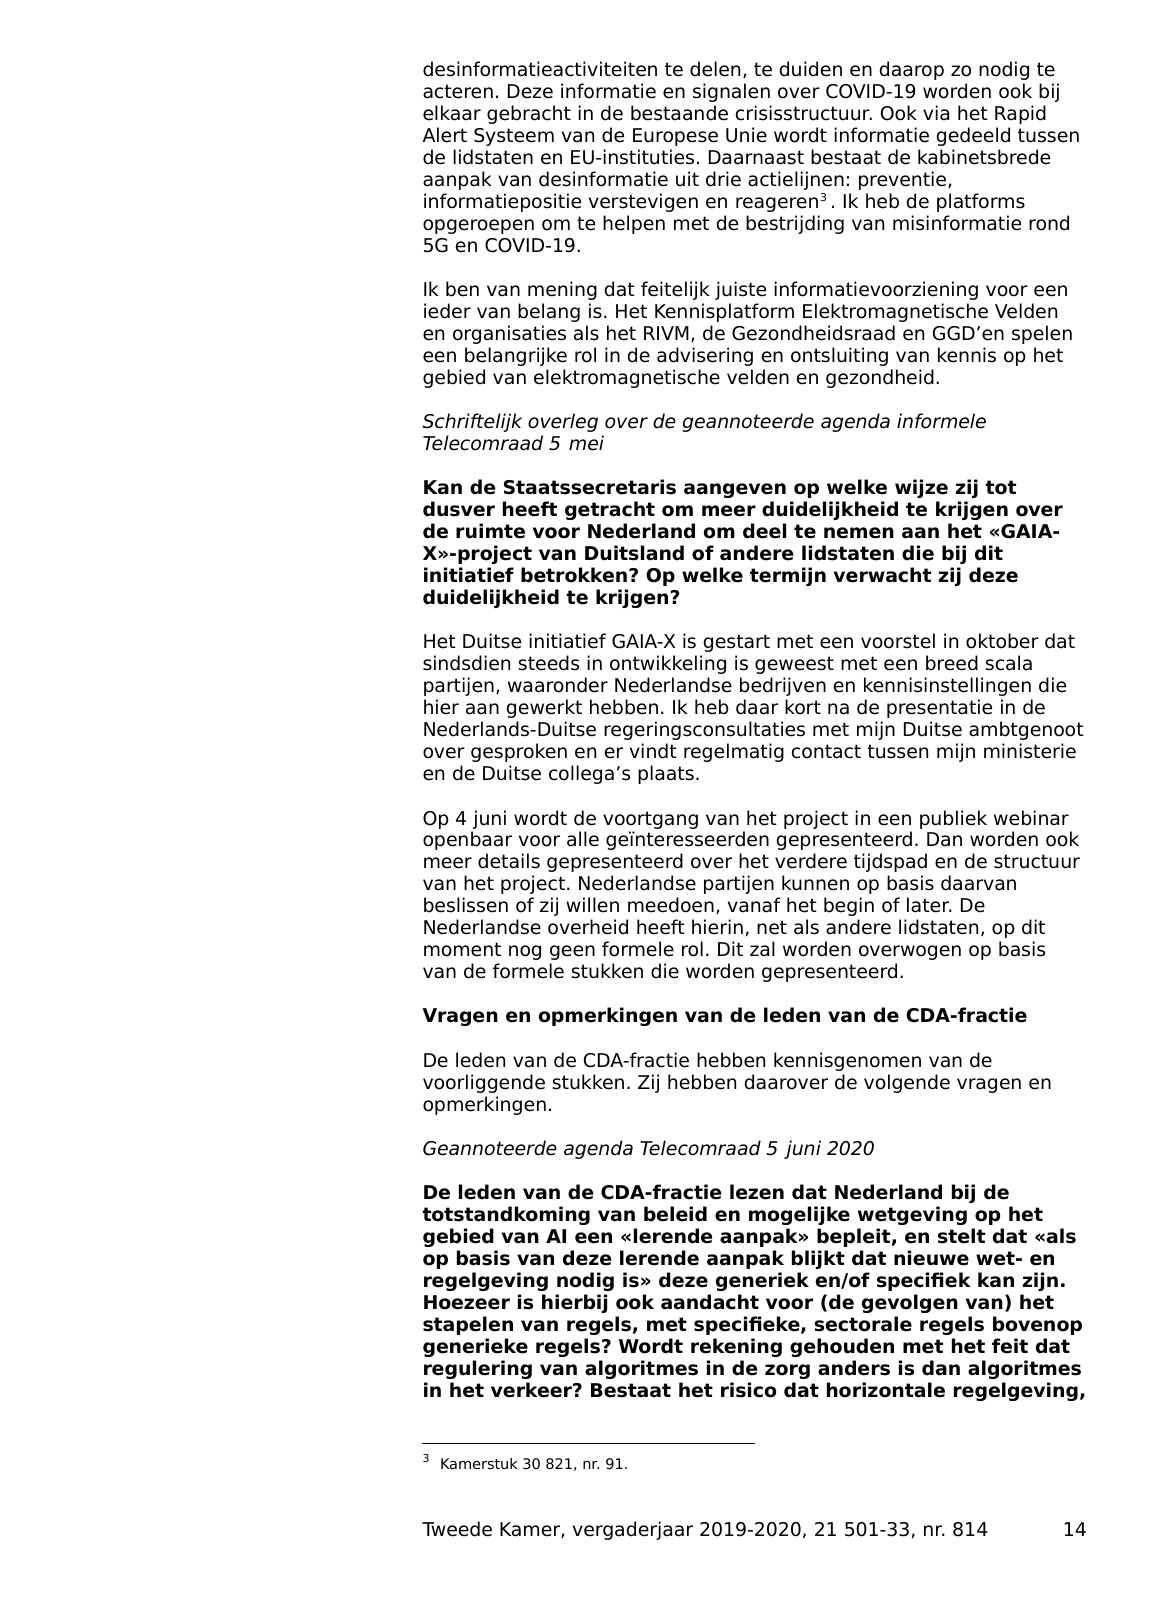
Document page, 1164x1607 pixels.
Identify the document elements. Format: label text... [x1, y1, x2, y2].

subtitle Geannoteerde agenda Telecomraad 5 juni 2020 [422, 1138, 1087, 1160]
subtitle Vragen en opmerkingen van de leden van de CDA-fractie [422, 1005, 1087, 1027]
text De leden van de CDA-fractie hebben kennisgenomen van de voorliggende stukken. Zij hebben daarover de volgende vragen en opmerkingen. [422, 1049, 1087, 1116]
subtitle Schriftelijk overleg over de geannoteerde agenda informele Telecomraad 5 mei [422, 411, 1087, 455]
text Het Duitse initiatief GAIA-X is gestart met een voorstel in oktober dat sindsdien steeds in ontwikkeling is geweest met een breed scala partijen, waaronder Nederlandse bedrijven en kennisinstellingen die hier aan gewerkt hebben. Ik heb daar kort na de presentatie in de Nederlands-Duitse regeringsconsultaties met mijn Duitse ambtgenoot over gesproken en er vindt regelmatig contact tussen mijn ministerie en de Duitse collega’s plaats. [422, 631, 1087, 785]
text De leden van de CDA-fractie lezen dat Nederland bij de totstandkoming van beleid en mogelijke wetgeving op het gebied van AI een «lerende aanpak» bepleit, en stelt dat «als op basis van deze lerende aanpak blijkt dat nieuwe wet- en regelgeving nodig is» deze generiek en/of specifiek kan zijn. Hoezeer is hierbij ook aandacht voor (de gevolgen van) het stapelen van regels, met specifieke, sectorale regels bovenop generieke regels? Wordt rekening gehouden met het feit dat regulering van algoritmes in de zorg anders is dan algoritmes in het verkeer? Bestaat het risico dat horizontale regelgeving, [422, 1182, 1087, 1402]
text Kan de Staatssecretaris aangeven op welke wijze zij tot dusver heeft getracht om meer duidelijkheid te krijgen over de ruimte voor Nederland om deel te nemen aan het «GAIA-X»-project van Duitsland of andere lidstaten die bij dit initiatief betrokken? Op welke termijn verwacht zij deze duidelijkheid te krijgen? [422, 477, 1087, 609]
text Op 4 juni wordt de voortgang van het project in een publiek webinar openbaar voor alle geïnteresseerden gepresenteerd. Dan worden ook meer details gepresenteerd over het verdere tijdspad en de structuur van het project. Nederlandse partijen kunnen op basis daarvan beslissen of zij willen meedoen, vanaf het begin of later. De Nederlandse overheid heeft hierin, net als andere lidstaten, op dit moment nog geen formele rol. Dit zal worden overwogen op basis van de formele stukken die worden gepresenteerd. [422, 807, 1087, 983]
text Ik ben van mening dat feitelijk juiste informatievoorziening voor een ieder van belang is. Het Kennisplatform Elektromagnetische Velden en organisaties als het RIVM, de Gezondheidsraad en GGD’en spelen een belangrijke rol in de advisering en ontsluiting van kennis op het gebied van elektromagnetische velden en gezondheid. [422, 279, 1087, 389]
text desinformatieactiviteiten te delen, te duiden en daarop zo nodig te acteren. Deze informatie en signalen over COVID-19 worden ook bij elkaar gebracht in de bestaande crisisstructuur. Ook via het Rapid Alert Systeem van de Europese Unie wordt informatie gedeeld tussen de lidstaten en EU-instituties. Daarnaast bestaat de kabinetsbrede aanpak van desinformatie uit drie actielijnen: preventie, informatiepositie verstevigen en reageren. Ik heb de platforms opgeroepen om te helpen met de bestrijding van misinformatie rond 5G en COVID-19. [422, 59, 1087, 257]
text Kamerstuk 30 821, nr. 91. [422, 1452, 1087, 1474]
